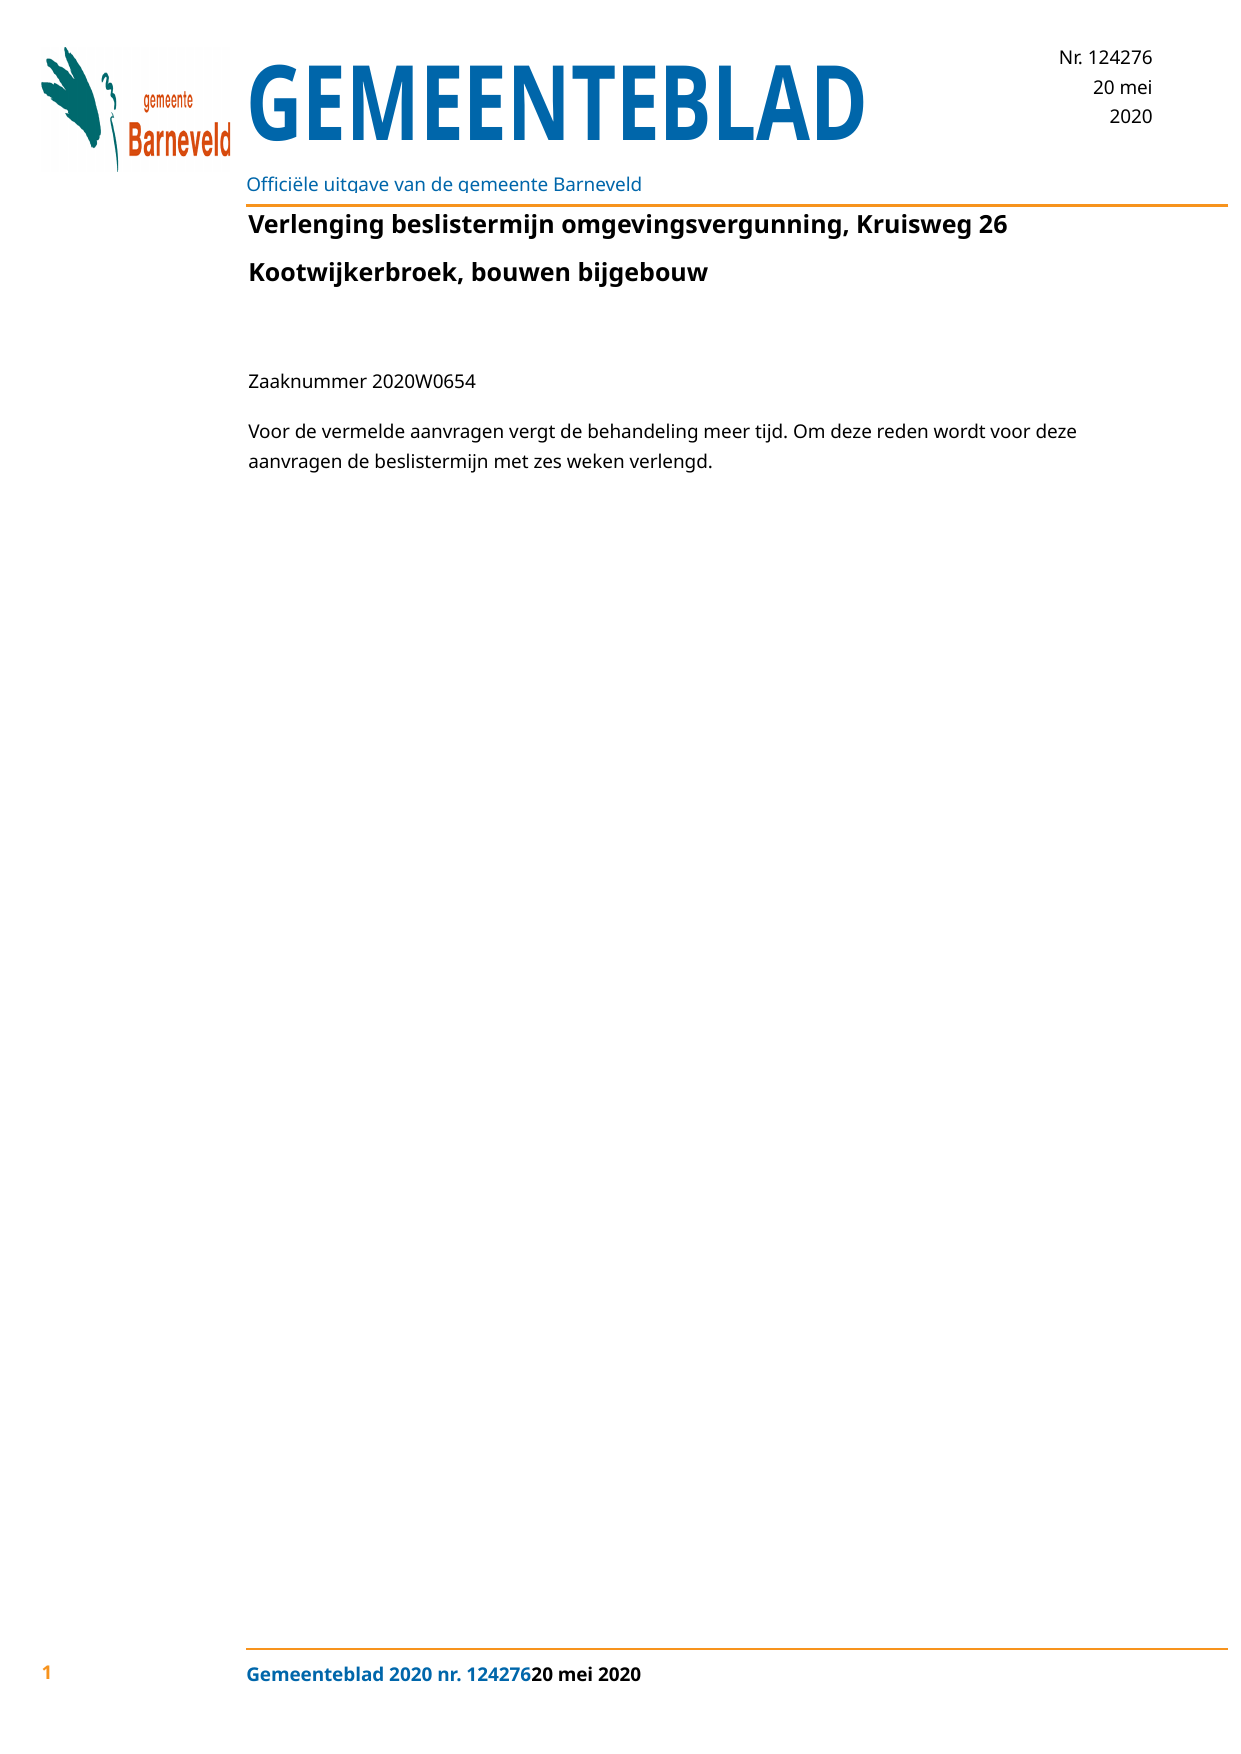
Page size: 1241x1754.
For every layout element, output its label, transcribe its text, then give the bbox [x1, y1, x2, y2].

picture [41, 47, 231, 172]
text Zaaknummer 2020W0654 [248, 368, 1152, 394]
text Verlenging beslistermijn omgevingsvergunning, Kruisweg 26 Kootwijkerbroek, bouwen bijgebouw [248, 207, 1152, 288]
text Voor de vermelde aanvragen vergt de behandeling meer tijd. Om deze reden wordt voor deze aanvragen de beslistermijn met zes weken verlengd. [248, 419, 1152, 474]
